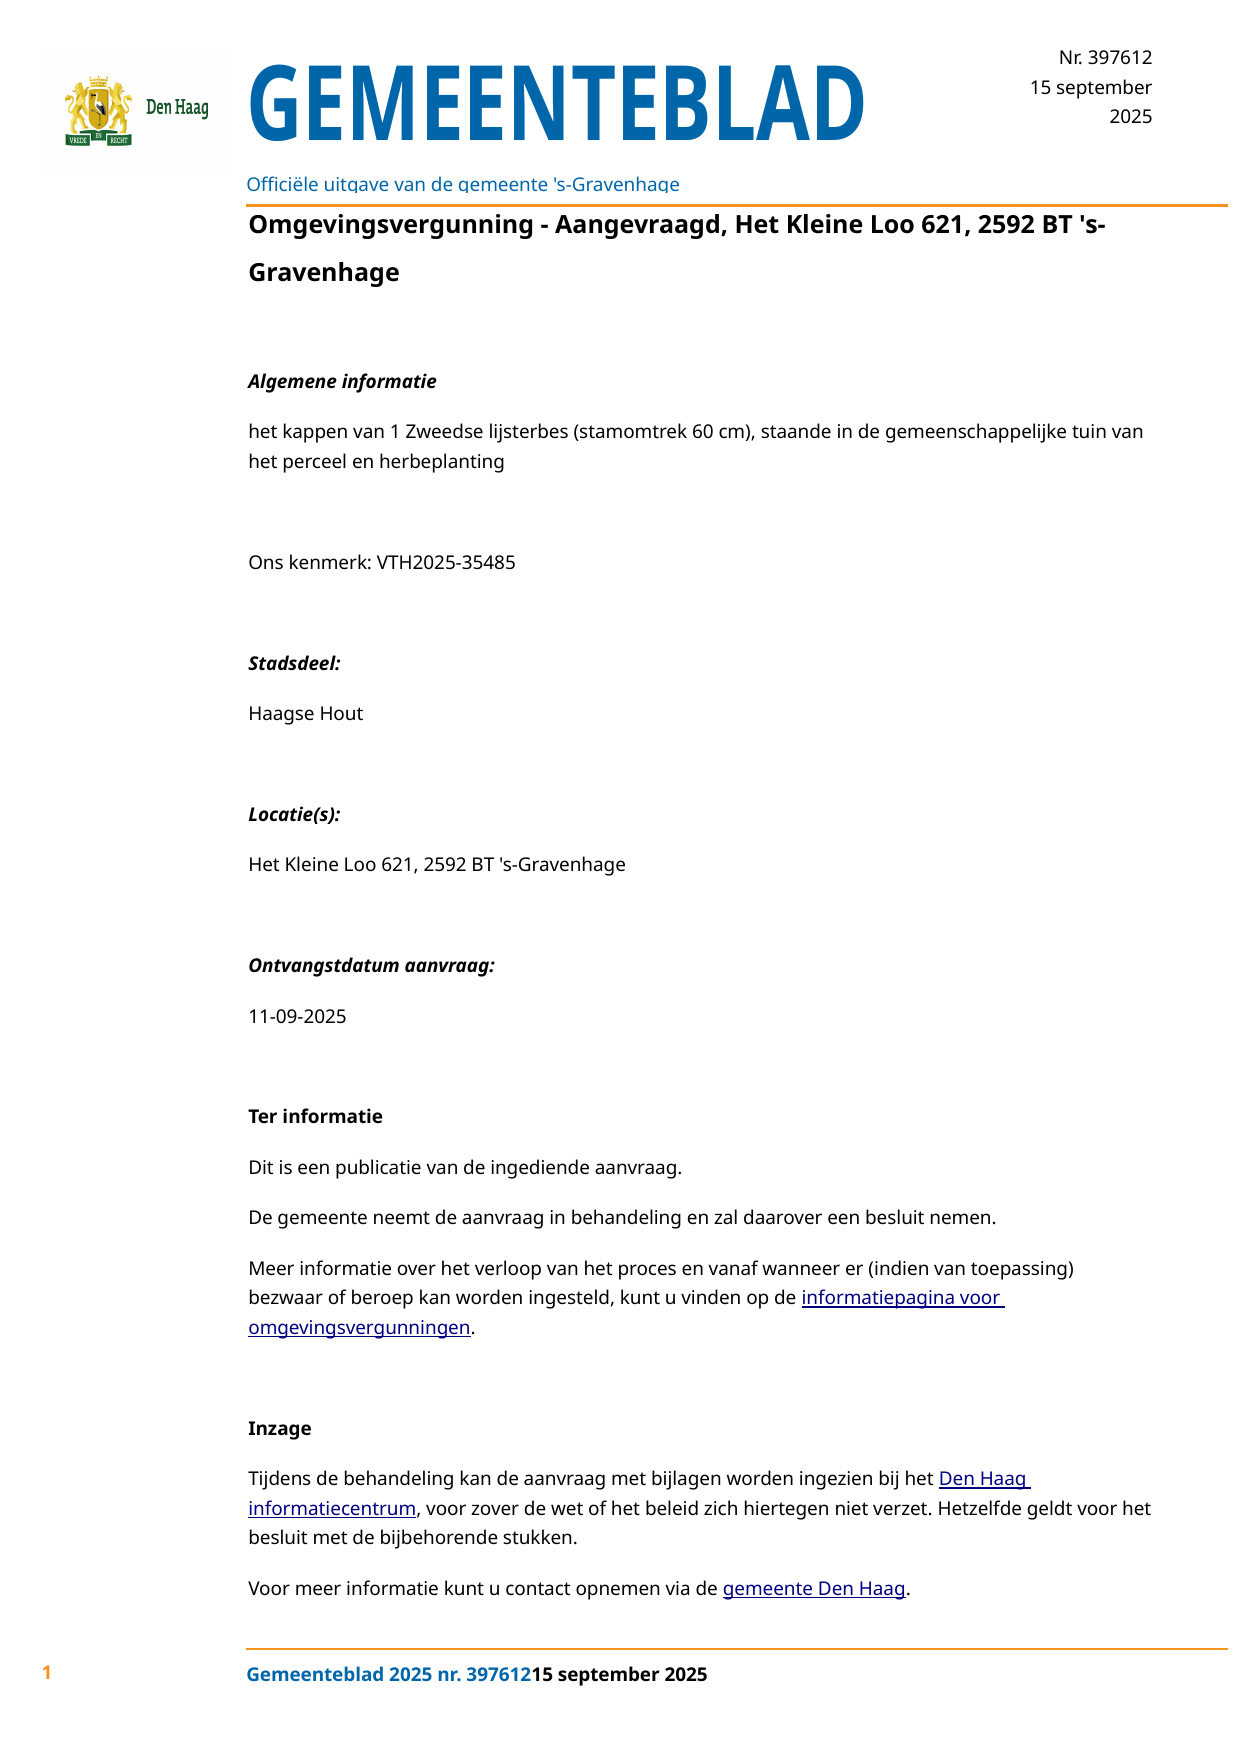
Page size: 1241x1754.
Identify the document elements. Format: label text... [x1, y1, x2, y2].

text Voor meer informatie kunt u contact opnemen via de gemeente Den Haag. [248, 1575, 1152, 1601]
text Haagse Hout [248, 700, 1152, 726]
text Ons kenmerk: VTH2025-35485 [248, 549, 1152, 575]
text Inzage [248, 1415, 1152, 1441]
text Het Kleine Loo 621, 2592 BT 's-Gravenhage [248, 852, 1152, 877]
text Omgevingsvergunning - Aangevraagd, Het Kleine Loo 621, 2592 BT 's-Gravenhage [248, 207, 1152, 288]
text Algemene informatie [248, 368, 1152, 394]
text Stadsdeel: [248, 650, 1152, 676]
text De gemeente neemt de aanvraag in behandeling en zal daarover een besluit nemen. [248, 1204, 1152, 1230]
text het kappen van 1 Zweedse lijsterbes (stamomtrek 60 cm), staande in de gemeenschappelijke tuin van het perceel en herbeplanting [248, 419, 1152, 474]
text Meer informatie over het verloop van het proces en vanaf wanneer er (indien van toepassing) bezwaar of beroep kan worden ingesteld, kunt u vinden op de informatiepagina voor omgevingsvergunningen. [248, 1255, 1152, 1340]
text Ontvangstdatum aanvraag: [248, 952, 1152, 978]
text Tijdens de behandeling kan de aanvraag met bijlagen worden ingezien bij het Den Haag informatiecentrum, voor zover de wet of het beleid zich hiertegen niet verzet. Hetzelfde geldt voor het besluit met de bijbehorende stukken. [248, 1465, 1152, 1550]
text Dit is een publicatie van de ingediende aanvraag. [248, 1154, 1152, 1180]
text Ter informatie [248, 1104, 1152, 1129]
text Locatie(s): [248, 801, 1152, 827]
picture [41, 47, 231, 172]
text 11-09-2025 [248, 1003, 1152, 1029]
